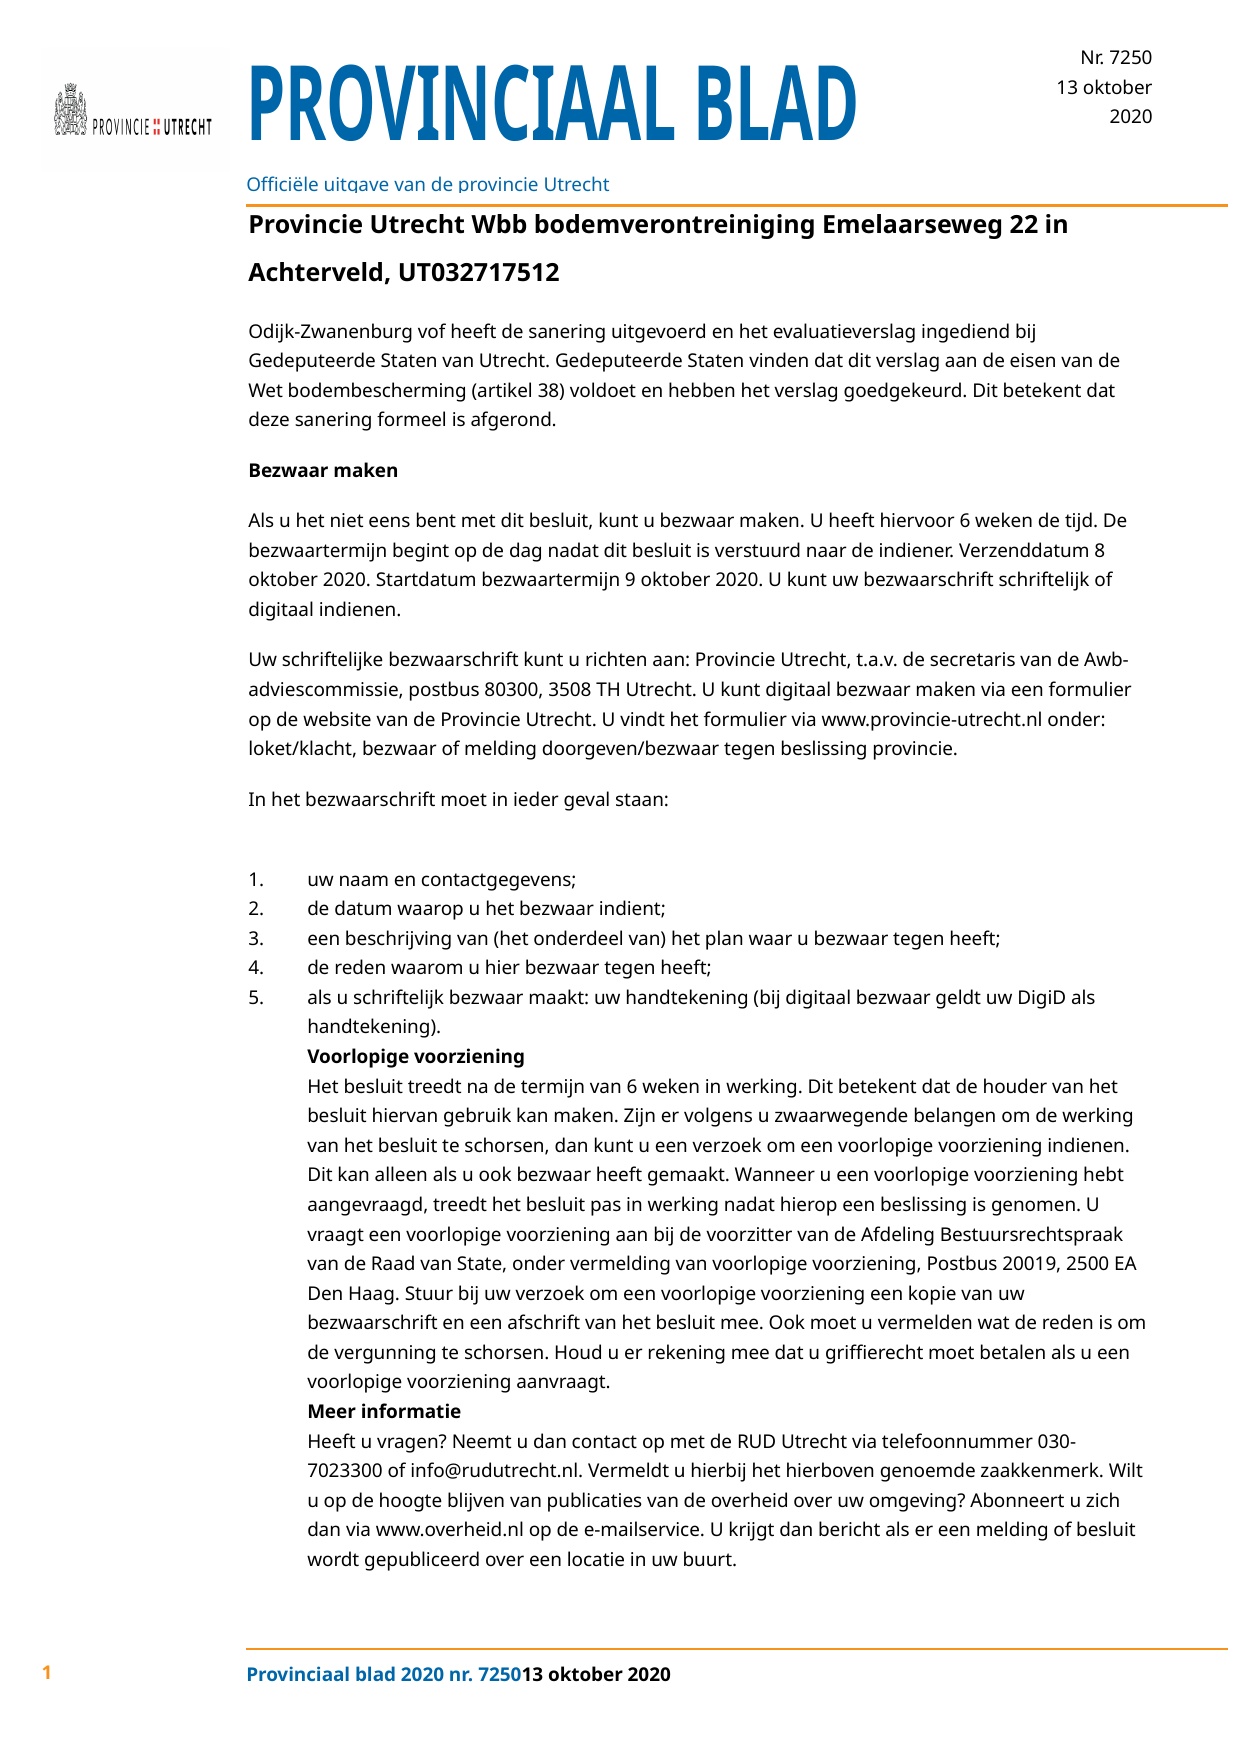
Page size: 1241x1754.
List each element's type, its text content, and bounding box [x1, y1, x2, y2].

text Odijk-Zwanenburg vof heeft de sanering uitgevoerd en het evaluatieverslag ingediend bij Gedeputeerde Staten van Utrecht. Gedeputeerde Staten vinden dat dit verslag aan de eisen van de Wet bodembescherming (artikel 38) voldoet en hebben het verslag goedgekeurd. Dit betekent dat deze sanering formeel is afgerond. [248, 318, 1152, 432]
list Heeft u vragen? Neemt u dan contact op met de RUD Utrecht via telefoonnummer 030-7023300 of info@rudutrecht.nl. Vermeldt u hierbij het hierboven genoemde zaakkenmerk. Wilt u op de hoogte blijven van publicaties van de overheid over uw omgeving? Abonneert u zich dan via www.overheid.nl op de e-mailservice. U krijgt dan bericht als er een melding of besluit wordt gepubliceerd over een locatie in uw buurt. [248, 1428, 1152, 1572]
list een beschrijving van (het onderdeel van) het plan waar u bezwaar tegen heeft; [248, 925, 1152, 951]
picture [41, 47, 231, 172]
text Provincie Utrecht Wbb bodemverontreiniging Emelaarseweg 22 in Achterveld, UT032717512 [248, 207, 1152, 288]
text Uw schriftelijke bezwaarschrift kunt u richten aan: Provincie Utrecht, t.a.v. de secretaris van de Awb-adviescommissie, postbus 80300, 3508 TH Utrecht. U kunt digitaal bezwaar maken via een formulier op de website van de Provincie Utrecht. U vindt het formulier via www.provincie-utrecht.nl onder: loket/klacht, bezwaar of melding doorgeven/bezwaar tegen beslissing provincie. [248, 647, 1152, 761]
list Het besluit treedt na de termijn van 6 weken in werking. Dit betekent dat de houder van het besluit hiervan gebruik kan maken. Zijn er volgens u zwaarwegende belangen om de werking van het besluit te schorsen, dan kunt u een verzoek om een voorlopige voorziening indienen. Dit kan alleen als u ook bezwaar heeft gemaakt. Wanneer u een voorlopige voorziening hebt aangevraagd, treedt het besluit pas in werking nadat hierop een beslissing is genomen. U vraagt een voorlopige voorziening aan bij de voorzitter van de Afdeling Bestuursrechtspraak van de Raad van State, onder vermelding van voorlopige voorziening, Postbus 20019, 2500 EA Den Haag. Stuur bij uw verzoek om een voorlopige voorziening een kopie van uw bezwaarschrift en een afschrift van het besluit mee. Ook moet u vermelden wat de reden is om de vergunning te schorsen. Houd u er rekening mee dat u griffierecht moet betalen als u een voorlopige voorziening aanvraagt. [248, 1073, 1152, 1394]
list de reden waarom u hier bezwaar tegen heeft; [248, 954, 1152, 980]
list Meer informatie [248, 1398, 1152, 1424]
text Als u het niet eens bent met dit besluit, kunt u bezwaar maken. U heeft hiervoor 6 weken de tijd. De bezwaartermijn begint op de dag nadat dit besluit is verstuurd naar de indiener. Verzenddatum 8 oktober 2020. Startdatum bezwaartermijn 9 oktober 2020. U kunt uw bezwaarschrift schriftelijk of digitaal indienen. [248, 507, 1152, 622]
list als u schriftelijk bezwaar maakt: uw handtekening (bij digitaal bezwaar geldt uw DigiD als handtekening). [248, 984, 1152, 1039]
list Voorlopige voorziening [248, 1043, 1152, 1069]
text Bezwaar maken [248, 457, 1152, 483]
list uw naam en contactgegevens; [248, 866, 1152, 892]
text In het bezwaarschrift moet in ieder geval staan: [248, 786, 1152, 812]
list de datum waarop u het bezwaar indient; [248, 895, 1152, 921]
